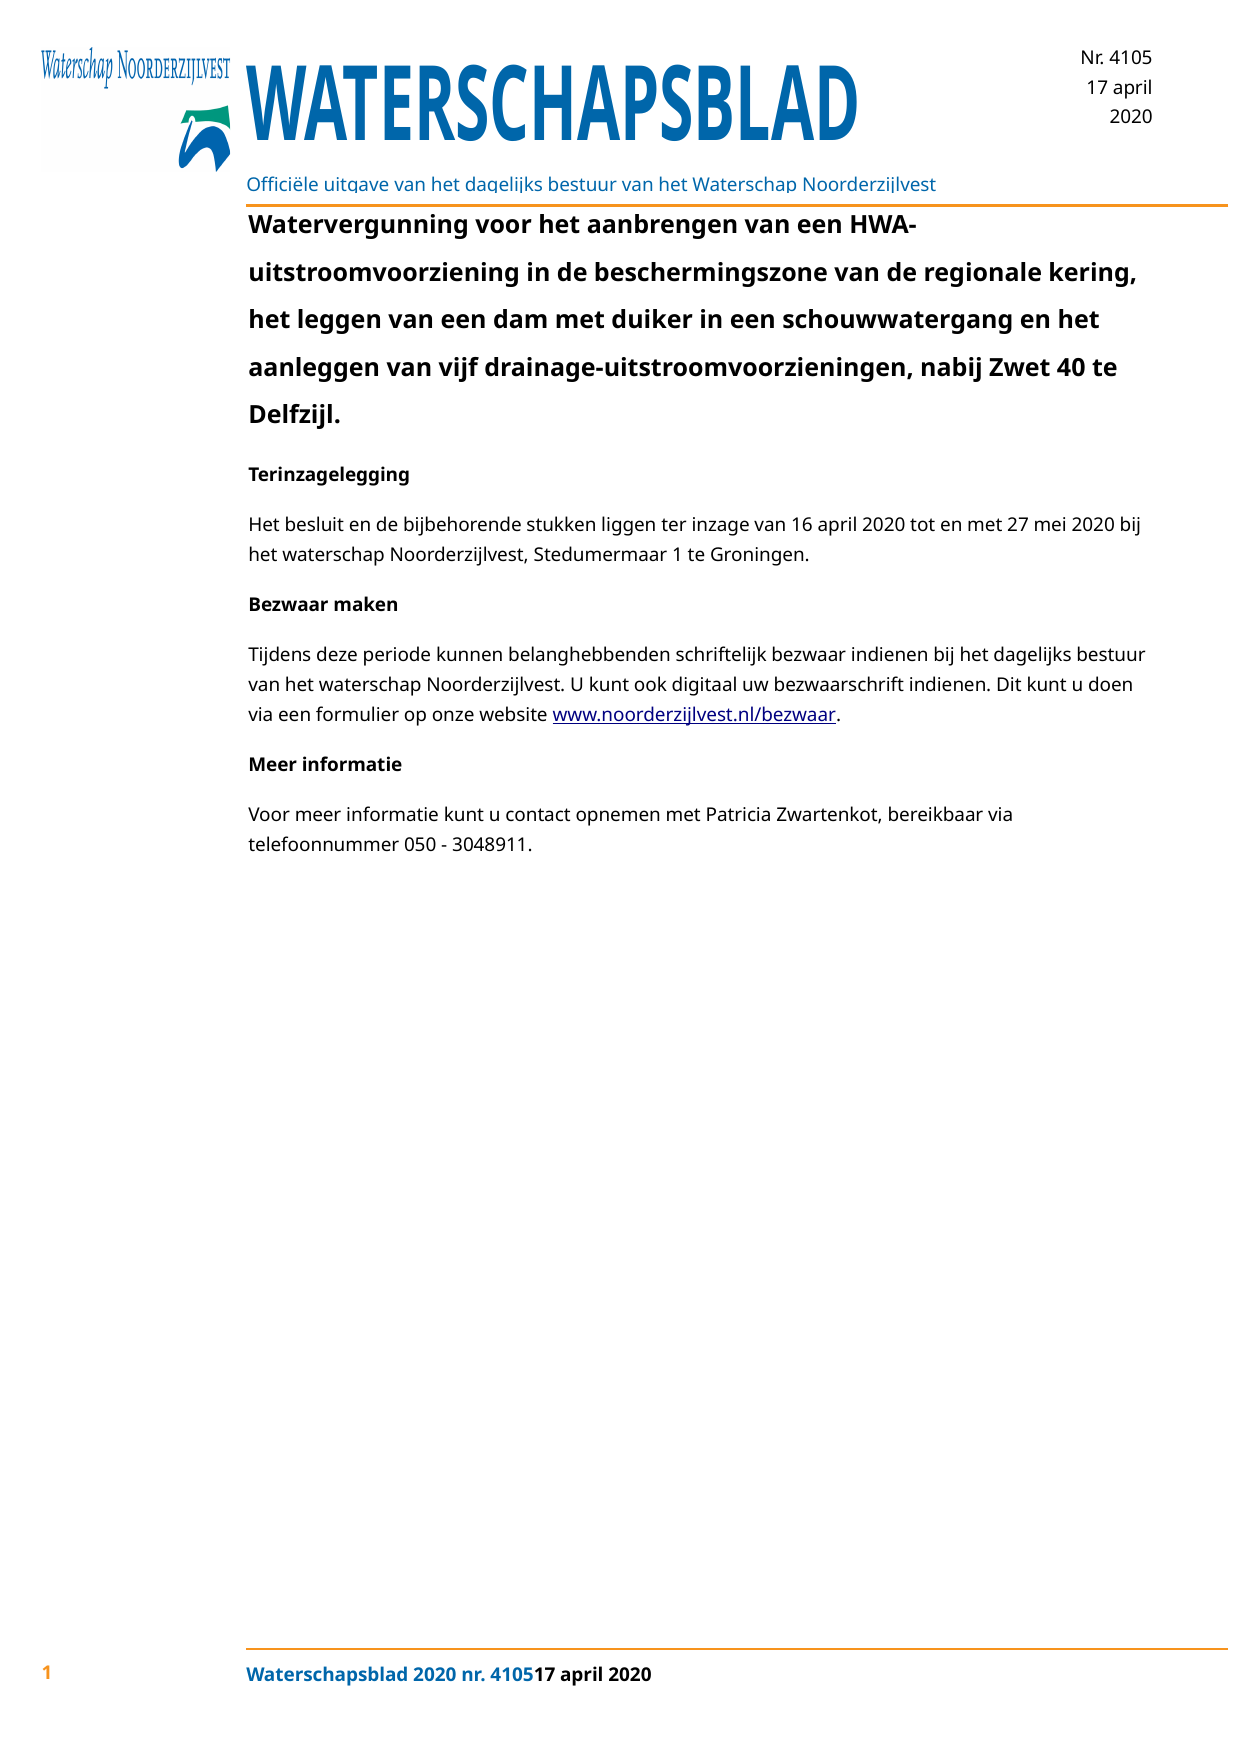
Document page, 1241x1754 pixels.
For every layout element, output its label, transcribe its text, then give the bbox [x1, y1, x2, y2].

text Tijdens deze periode kunnen belanghebbenden schriftelijk bezwaar indienen bij het dagelijks bestuur van het waterschap Noorderzijlvest. U kunt ook digitaal uw bezwaarschrift indienen. Dit kunt u doen via een formulier op onze website www.noorderzijlvest.nl/bezwaar. [248, 642, 1152, 726]
text Watervergunning voor het aanbrengen van een HWA-uitstroomvoorziening in de beschermingszone van de regionale kering, het leggen van een dam met duiker in een schouwwatergang en het aanleggen van vijf drainage-uitstroomvoorzieningen, nabij Zwet 40 te Delfzijl. [248, 207, 1152, 431]
text Het besluit en de bijbehorende stukken liggen ter inzage van 16 april 2020 tot en met 27 mei 2020 bij het waterschap Noorderzijlvest, Stedumermaar 1 te Groningen. [248, 511, 1152, 566]
text Terinzagelegging [248, 461, 1152, 486]
text Meer informatie [248, 751, 1152, 777]
picture [41, 47, 231, 172]
text Voor meer informatie kunt u contact opnemen met Patricia Zwartenkot, bereikbaar via telefoonnummer 050 - 3048911. [248, 802, 1152, 857]
text Bezwaar maken [248, 591, 1152, 617]
